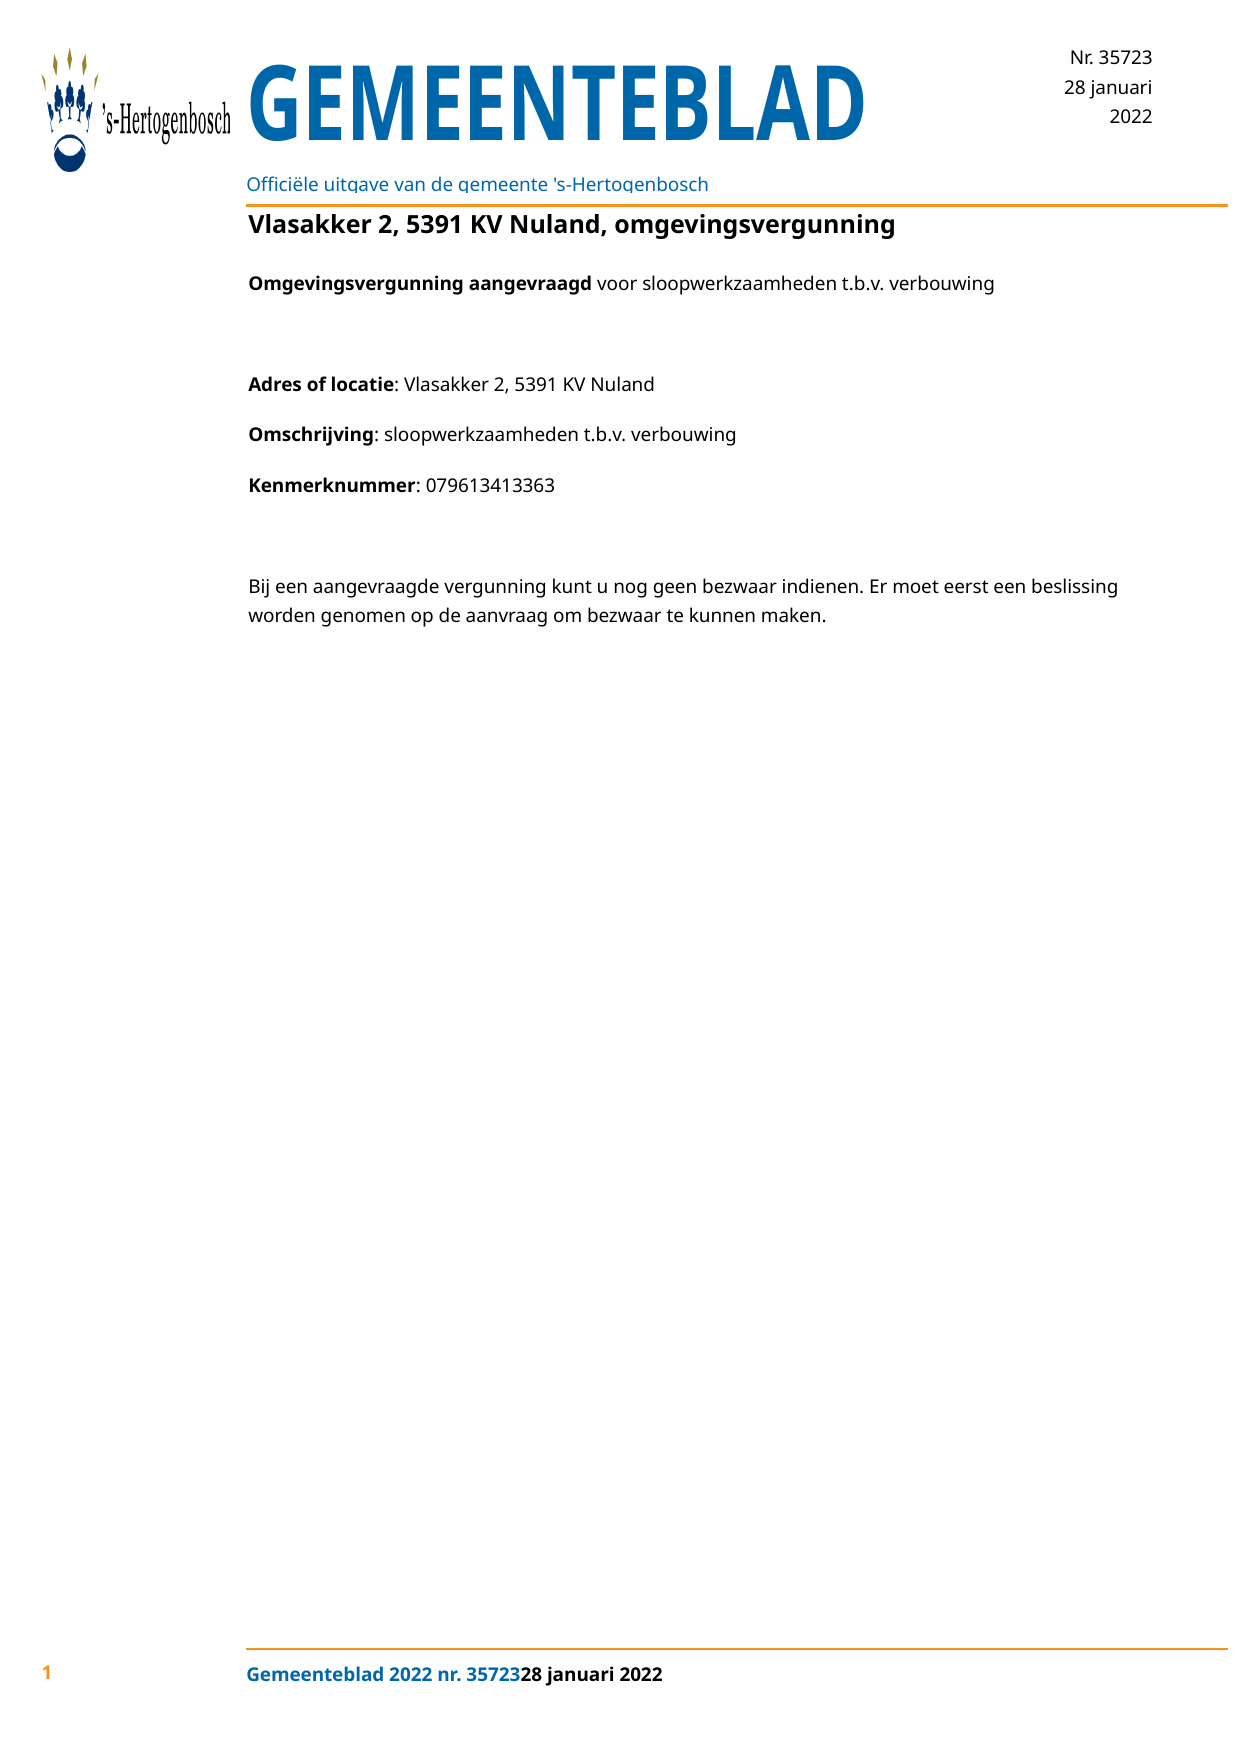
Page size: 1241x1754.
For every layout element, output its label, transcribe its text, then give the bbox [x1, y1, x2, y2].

picture [41, 47, 231, 172]
text Vlasakker 2, 5391 KV Nuland, omgevingsvergunning [248, 207, 1152, 241]
text Omschrijving: sloopwerkzaamheden t.b.v. verbouwing [248, 422, 1152, 447]
text Adres of locatie: Vlasakker 2, 5391 KV Nuland [248, 371, 1152, 397]
text Omgevingsvergunning aangevraagd voor sloopwerkzaamheden t.b.v. verbouwing [248, 270, 1152, 296]
text Kenmerknummer: 079613413363 [248, 472, 1152, 498]
text Bij een aangevraagde vergunning kunt u nog geen bezwaar indienen. Er moet eerst een beslissing worden genomen op de aanvraag om bezwaar te kunnen maken. [248, 573, 1152, 628]
